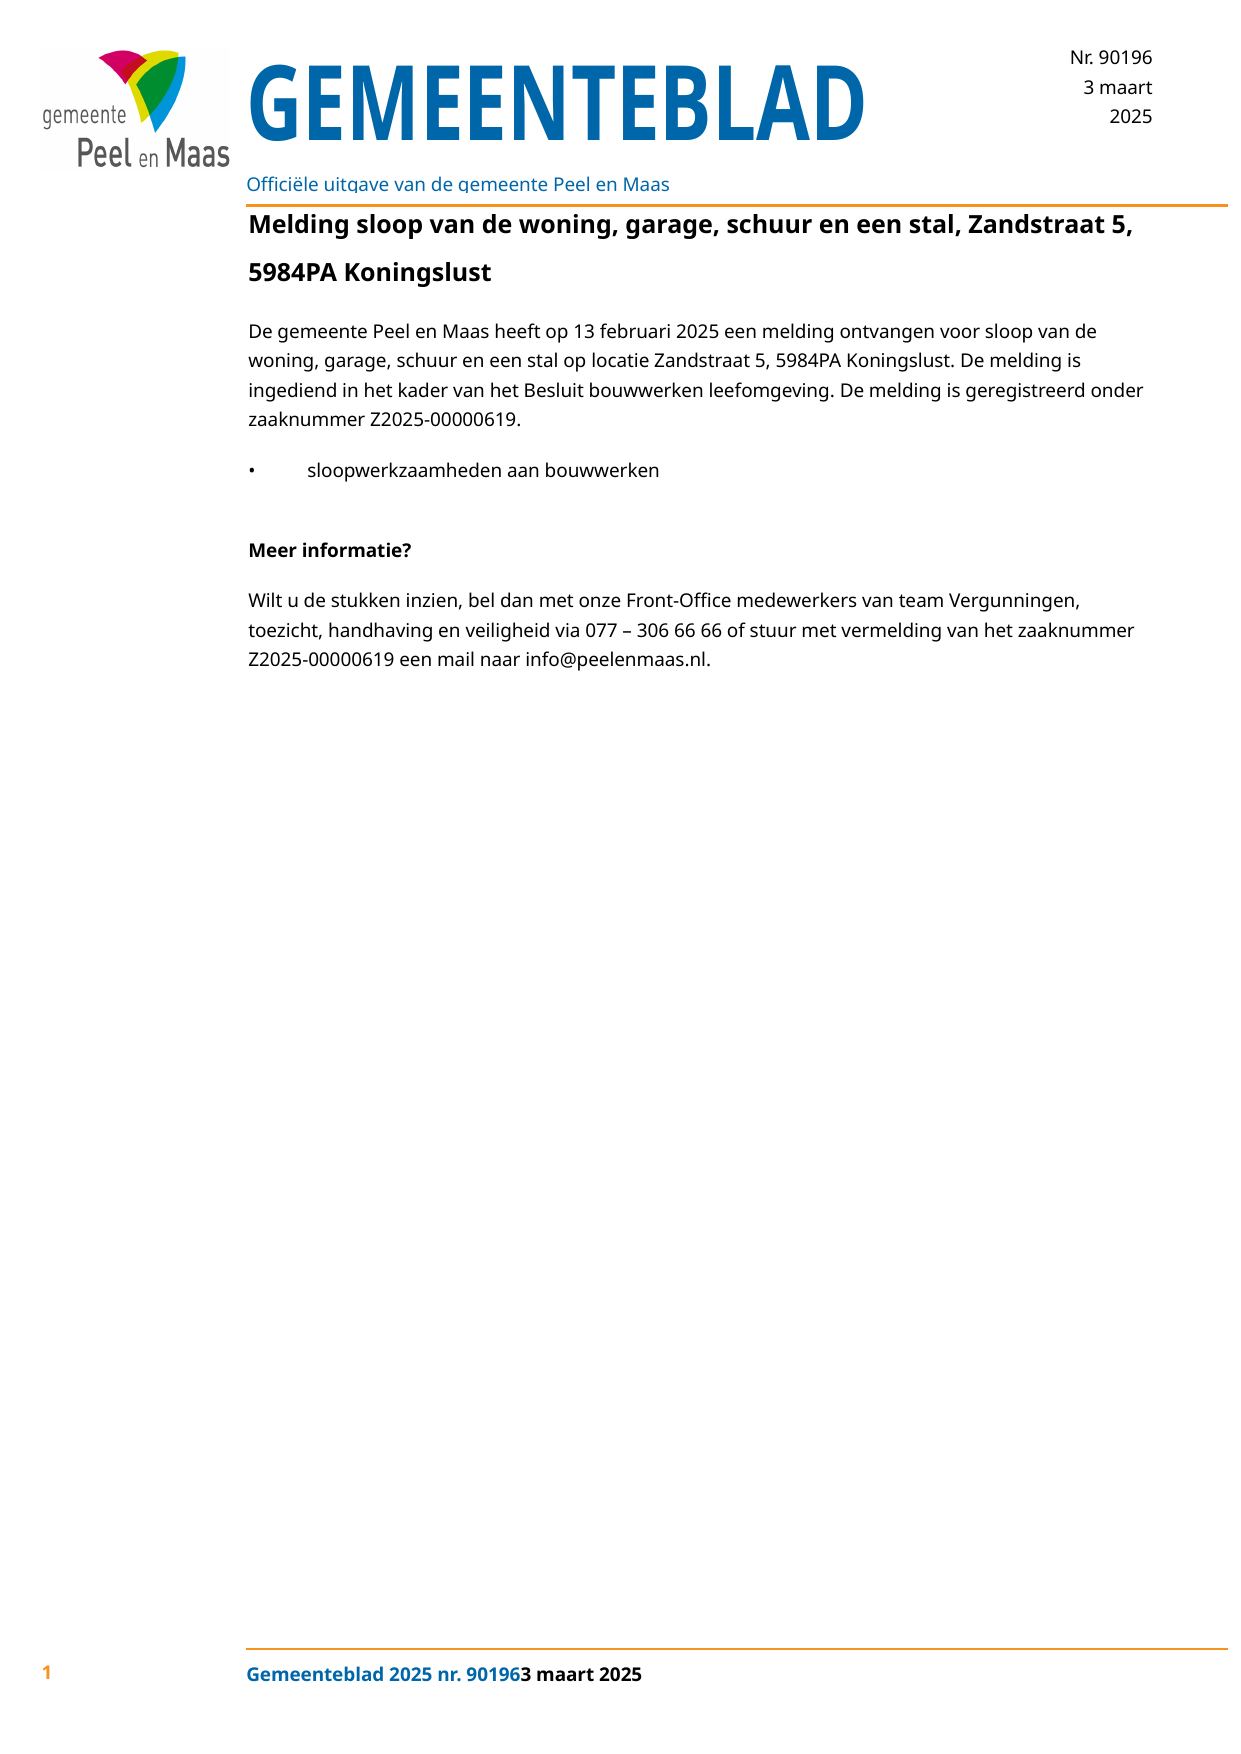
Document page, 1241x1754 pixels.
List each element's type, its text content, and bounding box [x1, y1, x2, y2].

text Meer informatie? [248, 537, 1152, 563]
picture [41, 47, 231, 172]
text Wilt u de stukken inzien, bel dan met onze Front-Office medewerkers van team Vergunningen, toezicht, handhaving en veiligheid via 077 – 306 66 66 of stuur met vermelding van het zaaknummer Z2025-00000619 een mail naar info@peelenmaas.nl. [248, 587, 1152, 672]
list sloopwerkzaamheden aan bouwwerken [248, 457, 1152, 483]
text Melding sloop van de woning, garage, schuur en een stal, Zandstraat 5, 5984PA Koningslust [248, 207, 1152, 288]
text De gemeente Peel en Maas heeft op 13 februari 2025 een melding ontvangen voor sloop van de woning, garage, schuur en een stal op locatie Zandstraat 5, 5984PA Koningslust. De melding is ingediend in het kader van het Besluit bouwwerken leefomgeving. De melding is geregistreerd onder zaaknummer Z2025-00000619. [248, 318, 1152, 432]
